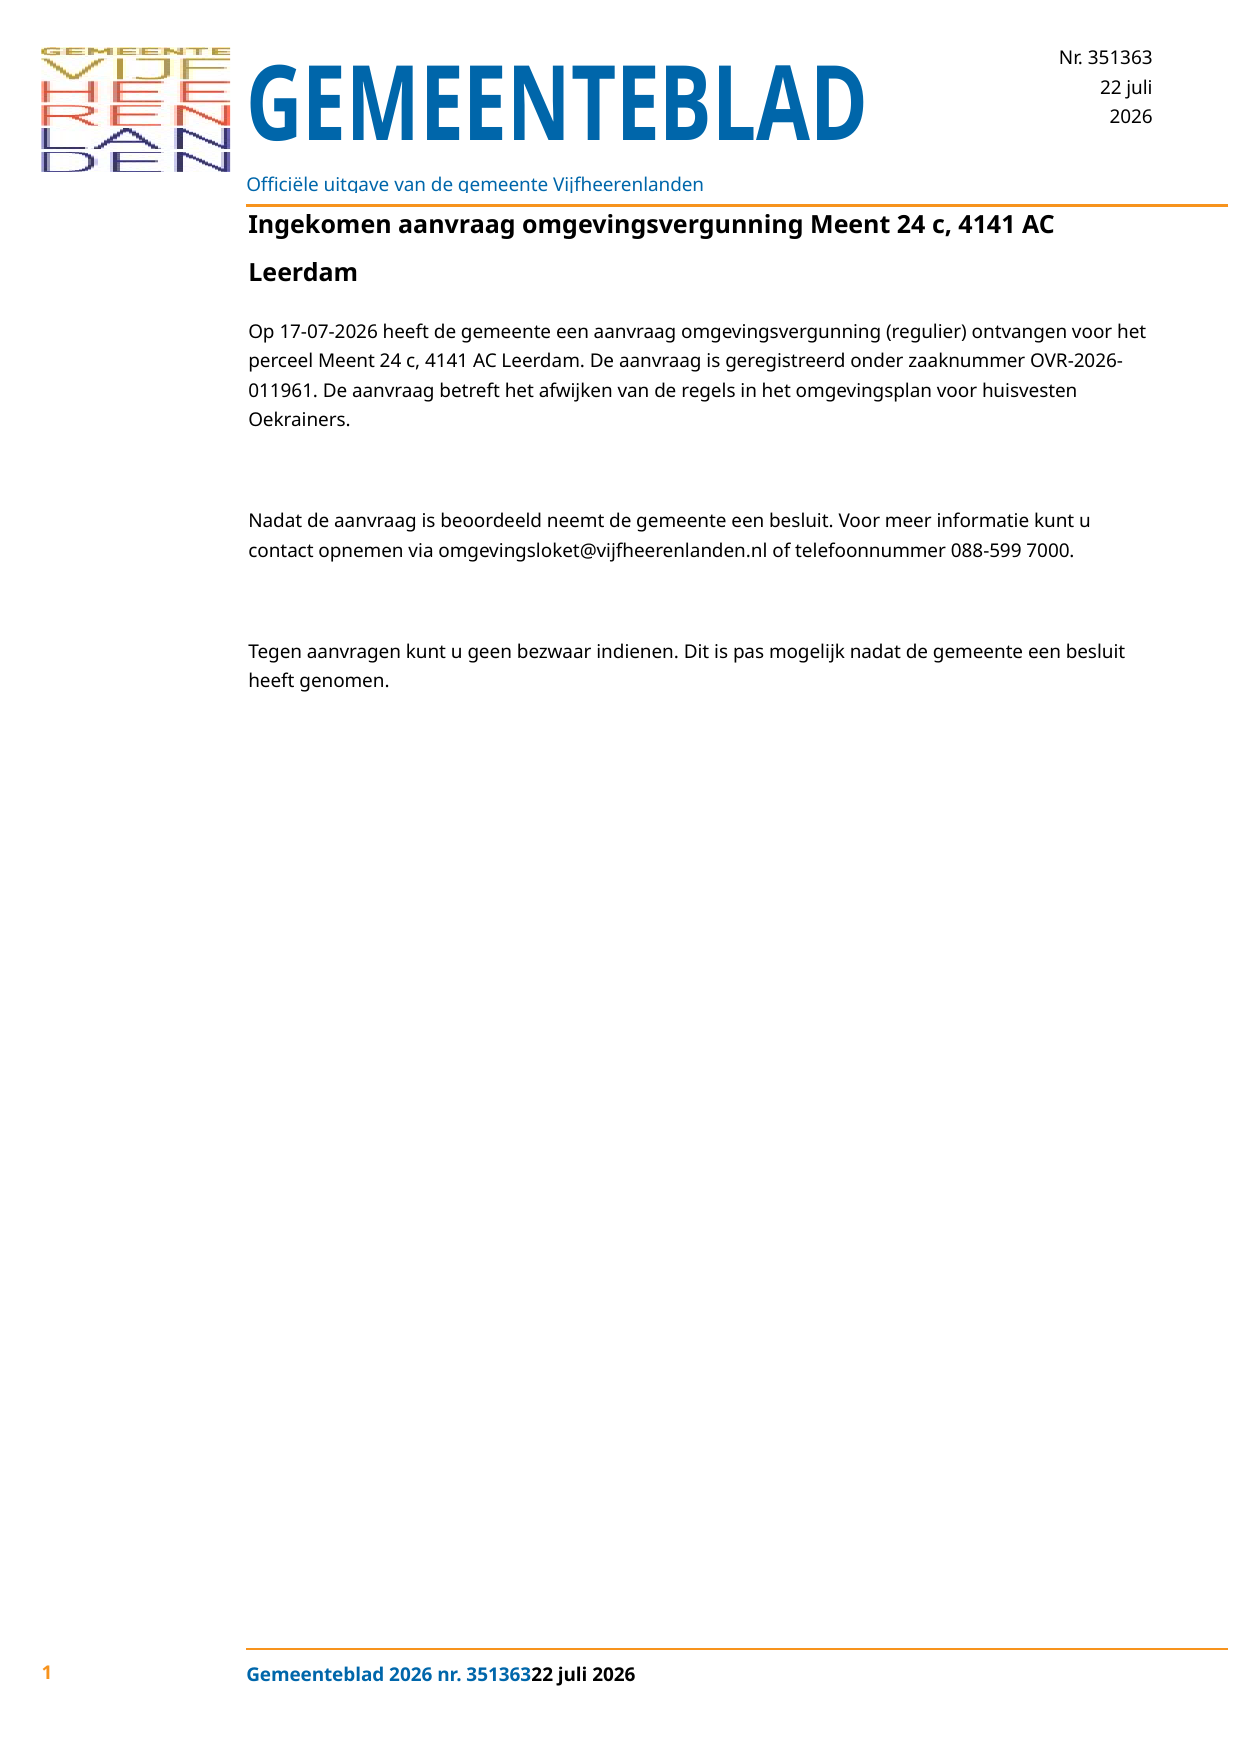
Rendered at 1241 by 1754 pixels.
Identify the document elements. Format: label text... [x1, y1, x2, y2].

picture [41, 47, 231, 172]
text Tegen aanvragen kunt u geen bezwaar indienen. Dit is pas mogelijk nadat de gemeente een besluit heeft genomen. [248, 638, 1152, 693]
text Op 17-07-2026 heeft de gemeente een aanvraag omgevingsvergunning (regulier) ontvangen voor het perceel Meent 24 c, 4141 AC Leerdam. De aanvraag is geregistreerd onder zaaknummer OVR-2026-011961. De aanvraag betreft het afwijken van de regels in het omgevingsplan voor huisvesten Oekrainers. [248, 318, 1152, 432]
text Nadat de aanvraag is beoordeeld neemt de gemeente een besluit. Voor meer informatie kunt u contact opnemen via omgevingsloket@vijfheerenlanden.nl of telefoonnummer 088-599 7000. [248, 507, 1152, 563]
text Ingekomen aanvraag omgevingsvergunning Meent 24 c, 4141 AC Leerdam [248, 207, 1152, 288]
